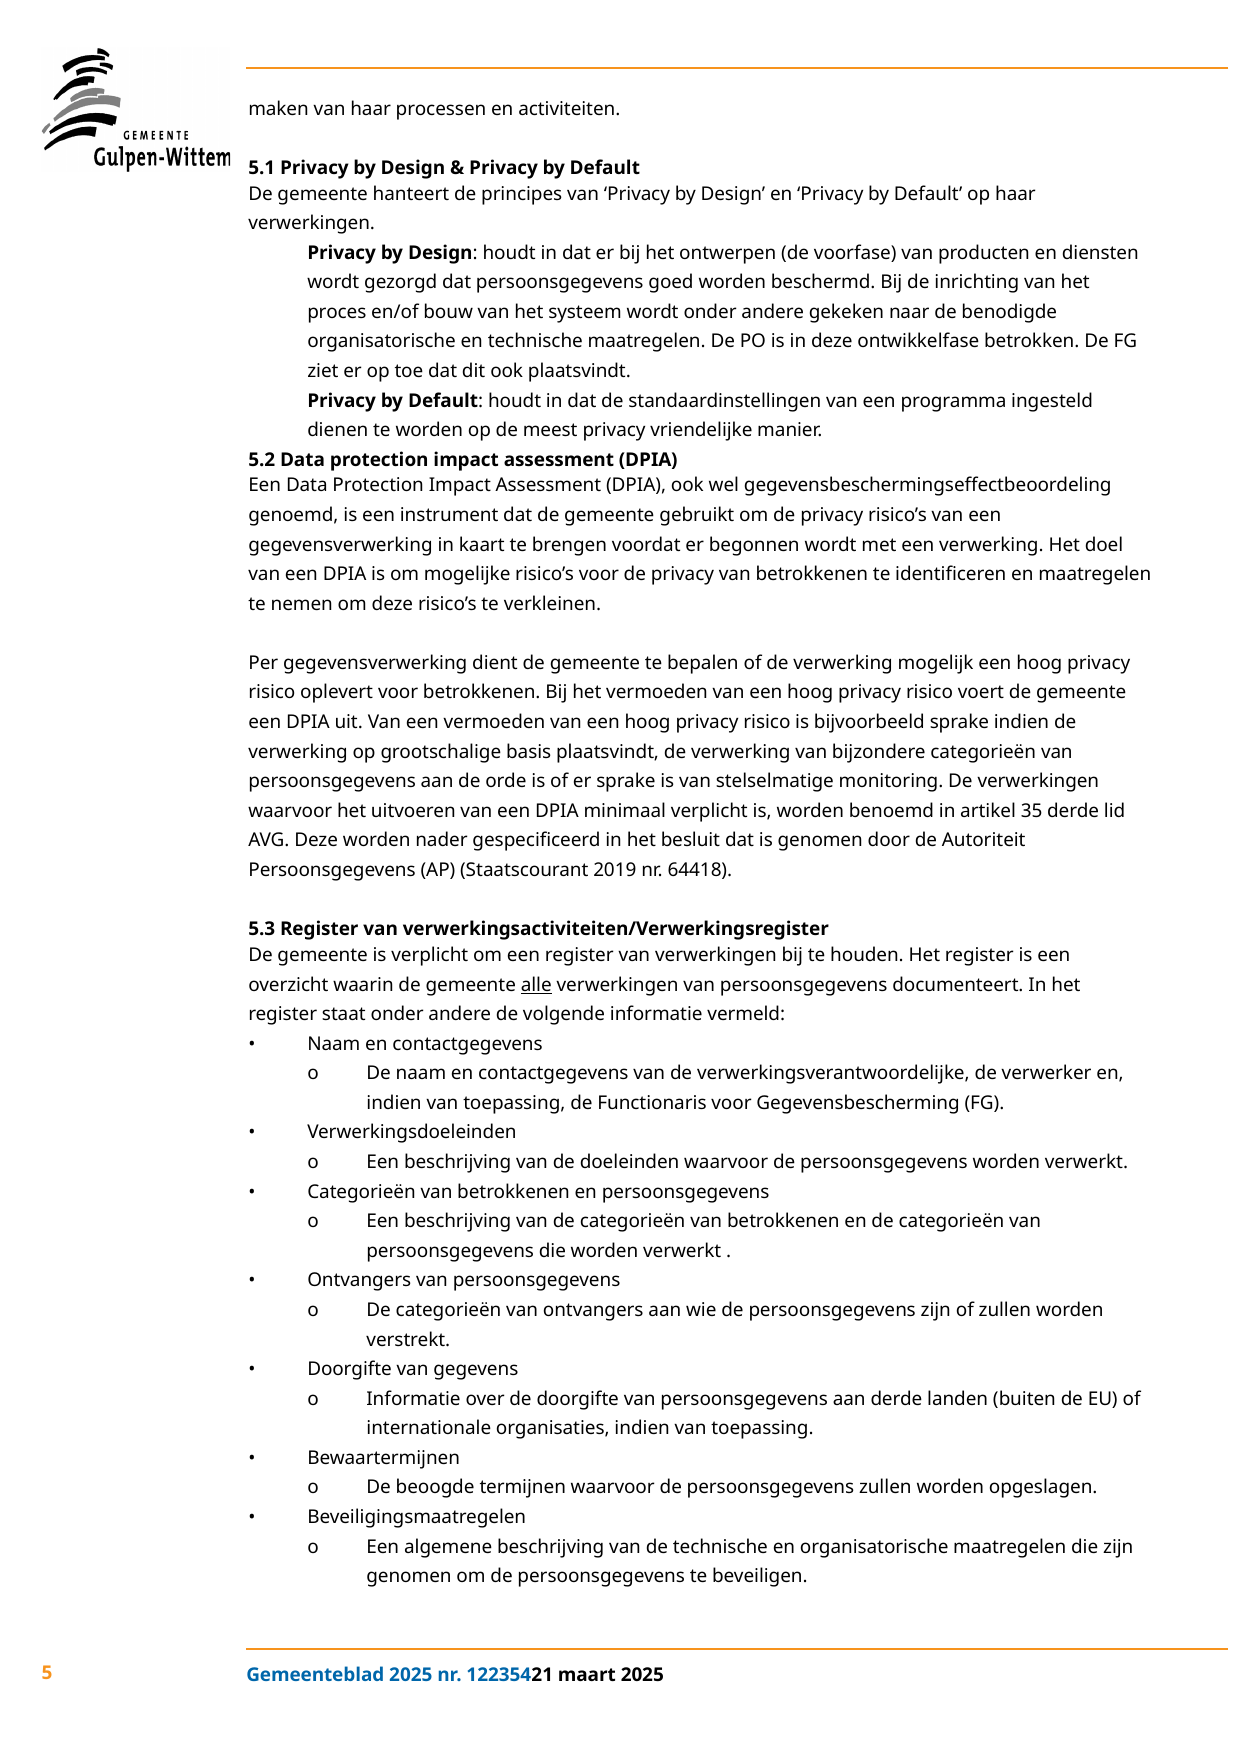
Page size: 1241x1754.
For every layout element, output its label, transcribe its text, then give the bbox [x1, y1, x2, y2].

list De beoogde termijnen waarvoor de persoonsgegevens zullen worden opgeslagen. [307, 1474, 1152, 1499]
picture [41, 47, 231, 172]
list Een beschrijving van de doeleinden waarvoor de persoonsgegevens worden verwerkt. [307, 1148, 1152, 1174]
text 5.3 Register van verwerkingsactiviteiten/Verwerkingsregister [248, 915, 1152, 941]
text 5.1 Privacy by Design & Privacy by Default [248, 154, 1152, 180]
text Per gegevensverwerking dient de gemeente te bepalen of de verwerking mogelijk een hoog privacy risico oplevert voor betrokkenen. Bij het vermoeden van een hoog privacy risico voert de gemeente een DPIA uit. Van een vermoeden van een hoog privacy risico is bijvoorbeeld sprake indien de verwerking op grootschalige basis plaatsvindt, de verwerking van bijzondere categorieën van persoonsgegevens aan de orde is of er sprake is van stelselmatige monitoring. De verwerkingen waarvoor het uitvoeren van een DPIA minimaal verplicht is, worden benoemd in artikel 35 derde lid AVG. Deze worden nader gespecificeerd in het besluit dat is genomen door de Autoriteit Persoonsgegevens (AP) (Staatscourant 2019 nr. 64418). [248, 649, 1152, 882]
list De naam en contactgegevens van de verwerkingsverantwoordelijke, de verwerker en, indien van toepassing, de Functionaris voor Gegevensbescherming (FG). [307, 1059, 1152, 1115]
text De gemeente is verplicht om een register van verwerkingen bij te houden. Het register is een overzicht waarin de gemeente alle verwerkingen van persoonsgegevens documenteert. In het register staat onder andere de volgende informatie vermeld: [248, 941, 1152, 1026]
list Ontvangers van persoonsgegevens [248, 1267, 1152, 1292]
list Bewaartermijnen [248, 1444, 1152, 1470]
list Privacy by Design: houdt in dat er bij het ontwerpen (de voorfase) van producten en diensten wordt gezorgd dat persoonsgegevens goed worden beschermd. Bij de inrichting van het proces en/of bouw van het systeem wordt onder andere gekeken naar de benodigde organisatorische en technische maatregelen. De PO is in deze ontwikkelfase betrokken. De FG ziet er op toe dat dit ook plaatsvindt. [248, 239, 1152, 383]
list Beveiligingsmaatregelen [248, 1503, 1152, 1529]
text maken van haar processen en activiteiten. [248, 95, 1152, 121]
list Categorieën van betrokkenen en persoonsgegevens [248, 1178, 1152, 1203]
list Privacy by Default: houdt in dat de standaardinstellingen van een programma ingesteld dienen te worden op de meest privacy vriendelijke manier. [248, 387, 1152, 442]
text 5.2 Data protection impact assessment (DPIA) [248, 446, 1152, 472]
list Verwerkingsdoeleinden [248, 1119, 1152, 1144]
list De categorieën van ontvangers aan wie de persoonsgegevens zijn of zullen worden verstrekt. [307, 1296, 1152, 1351]
list Een algemene beschrijving van de technische en organisatorische maatregelen die zijn genomen om de persoonsgegevens te beveiligen. [307, 1533, 1152, 1588]
list Naam en contactgegevens [248, 1030, 1152, 1056]
list Informatie over de doorgifte van persoonsgegevens aan derde landen (buiten de EU) of internationale organisaties, indien van toepassing. [307, 1385, 1152, 1440]
list Doorgifte van gegevens [248, 1355, 1152, 1381]
text Een Data Protection Impact Assessment (DPIA), ook wel gegevensbeschermingseffectbeoordeling genoemd, is een instrument dat de gemeente gebruikt om de privacy risico’s van een gegevensverwerking in kaart te brengen voordat er begonnen wordt met een verwerking. Het doel van een DPIA is om mogelijke risico’s voor de privacy van betrokkenen te identificeren en maatregelen te nemen om deze risico’s te verkleinen. [248, 472, 1152, 616]
list Een beschrijving van de categorieën van betrokkenen en de categorieën van persoonsgegevens die worden verwerkt . [307, 1207, 1152, 1263]
text De gemeente hanteert de principes van ‘Privacy by Design’ en ‘Privacy by Default’ op haar verwerkingen. [248, 180, 1152, 235]
